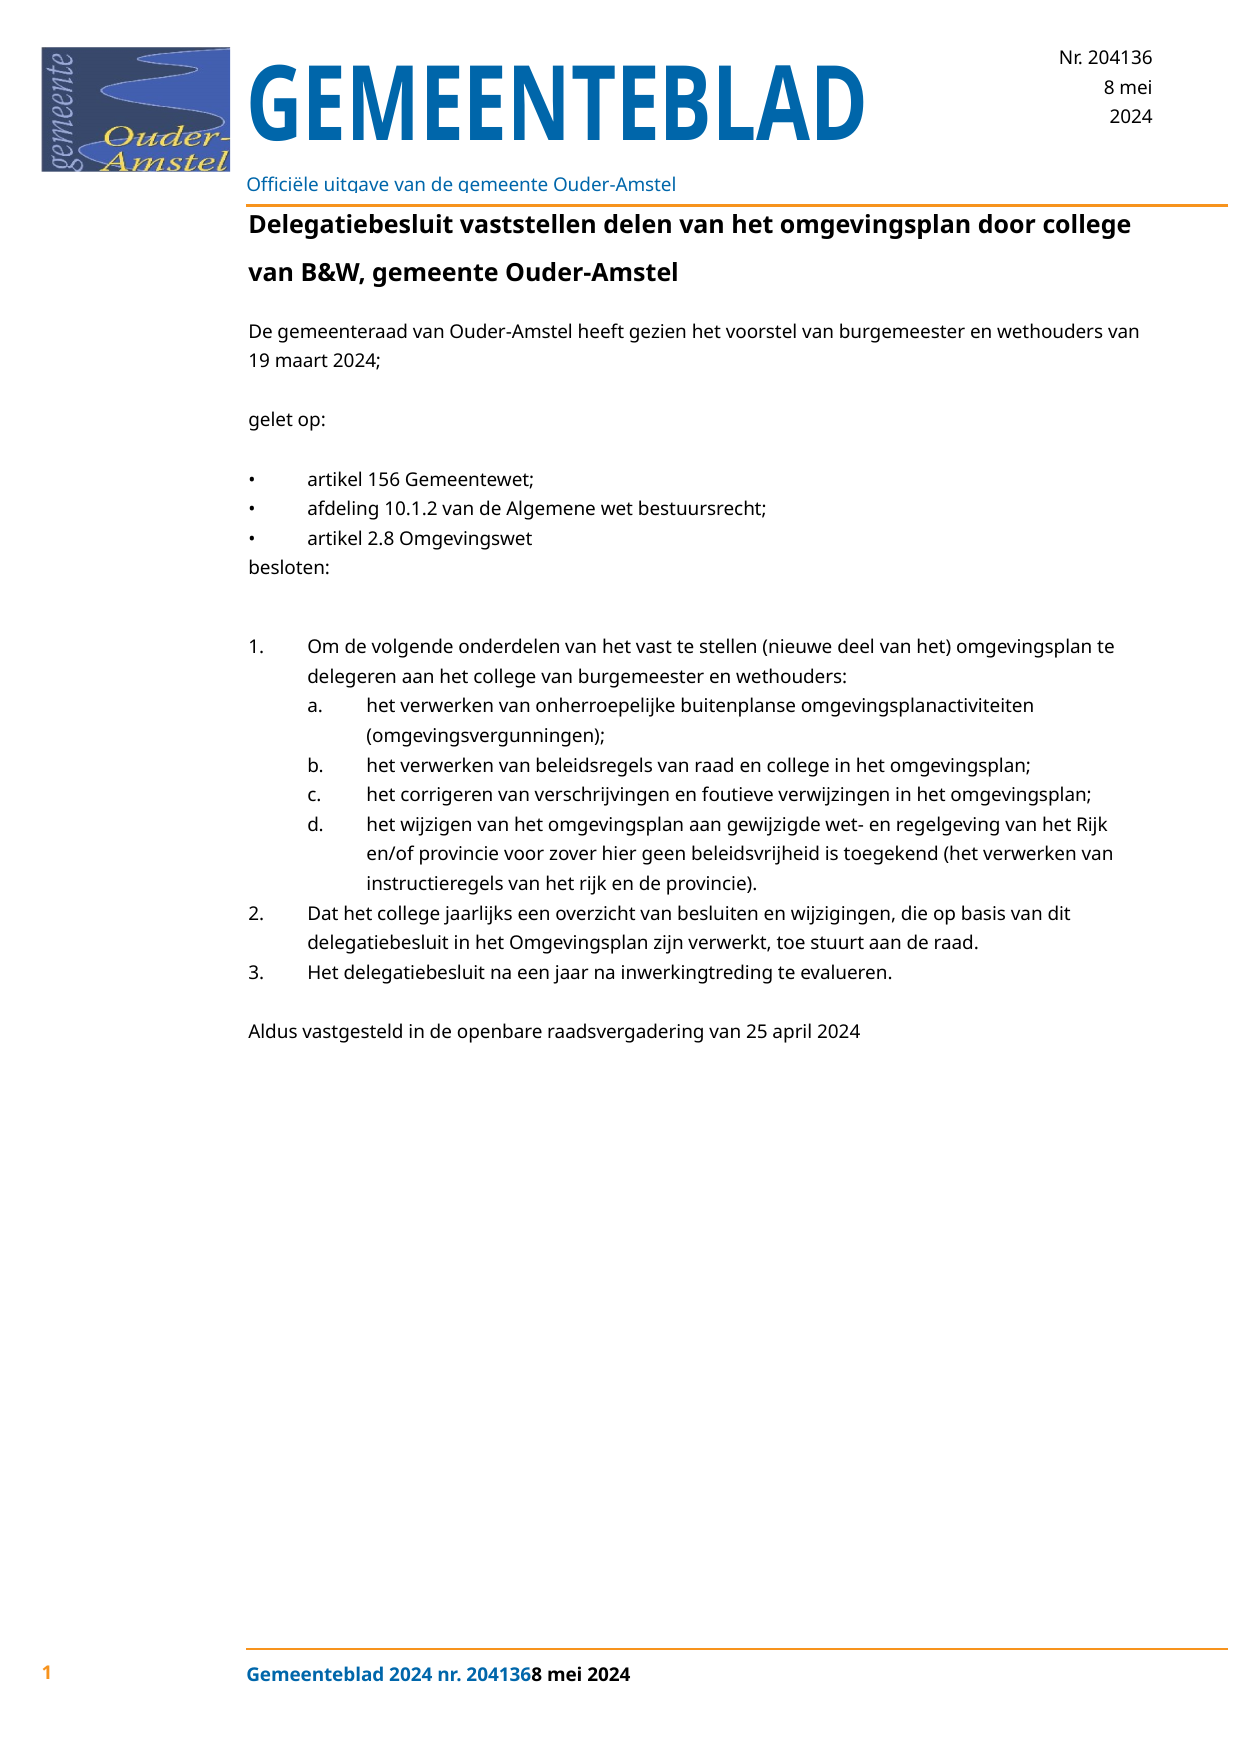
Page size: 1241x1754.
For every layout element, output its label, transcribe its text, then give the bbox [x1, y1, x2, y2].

list Dat het college jaarlijks een overzicht van besluiten en wijzigingen, die op basis van dit delegatiebesluit in het Omgevingsplan zijn verwerkt, toe stuurt aan de raad. [248, 900, 1152, 955]
list het wijzigen van het omgevingsplan aan gewijzigde wet- en regelgeving van het Rijk en/of provincie voor zover hier geen beleidsvrijheid is toegekend (het verwerken van instructieregels van het rijk en de provincie). [307, 811, 1152, 896]
text Aldus vastgesteld in de openbare raadsvergadering van 25 april 2024 [248, 1018, 1152, 1044]
list het verwerken van onherroepelijke buitenplanse omgevingsplanactiviteiten (omgevingsvergunningen); [307, 693, 1152, 748]
text gelet op: [248, 407, 1152, 432]
list artikel 2.8 Omgevingswet [248, 525, 1152, 551]
list artikel 156 Gemeentewet; [248, 466, 1152, 492]
list Om de volgende onderdelen van het vast te stellen (nieuwe deel van het) omgevingsplan te delegeren aan het college van burgemeester en wethouders: [248, 633, 1152, 689]
list het corrigeren van verschrijvingen en foutieve verwijzingen in het omgevingsplan; [307, 781, 1152, 807]
list afdeling 10.1.2 van de Algemene wet bestuursrecht; [248, 495, 1152, 521]
text Delegatiebesluit vaststellen delen van het omgevingsplan door college van B&W, gemeente Ouder-Amstel [248, 207, 1152, 288]
picture [41, 47, 231, 172]
list Het delegatiebesluit na een jaar na inwerkingtreding te evalueren. [248, 959, 1152, 984]
text De gemeenteraad van Ouder-Amstel heeft gezien het voorstel van burgemeester en wethouders van 19 maart 2024; [248, 318, 1152, 373]
list het verwerken van beleidsregels van raad en college in het omgevingsplan; [307, 752, 1152, 777]
text besloten: [248, 554, 1152, 580]
